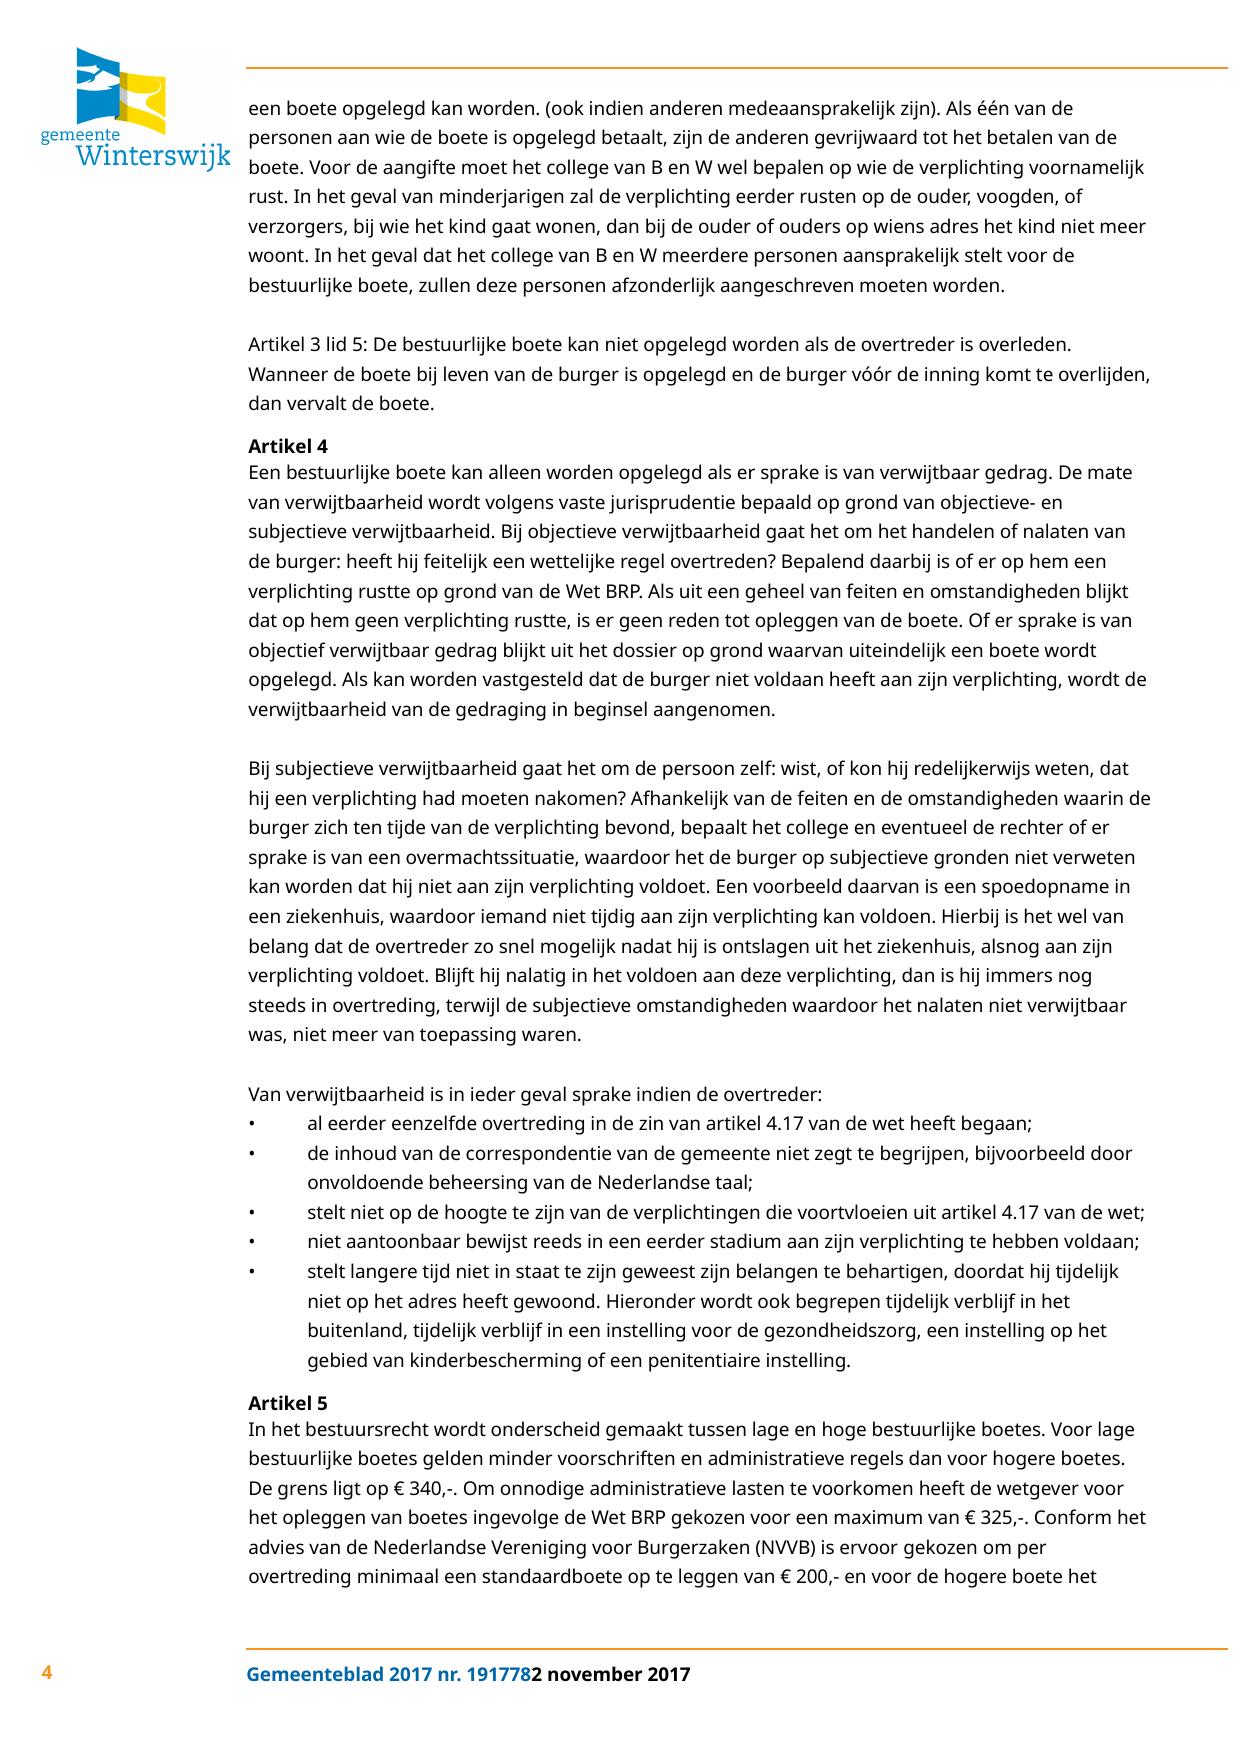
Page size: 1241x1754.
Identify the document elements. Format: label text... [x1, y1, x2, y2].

list stelt niet op de hoogte te zijn van de verplichtingen die voortvloeien uit artikel 4.17 van de wet; [248, 1199, 1152, 1225]
text Artikel 3 lid 5: De bestuurlijke boete kan niet opgelegd worden als de overtreder is overleden. [248, 331, 1152, 357]
list stelt langere tijd niet in staat te zijn geweest zijn belangen te behartigen, doordat hij tijdelijk niet op het adres heeft gewoond. Hieronder wordt ook begrepen tijdelijk verblijf in het buitenland, tijdelijk verblijf in een instelling voor de gezondheidszorg, een instelling op het gebied van kinderbescherming of een penitentiaire instelling. [248, 1258, 1152, 1373]
list de inhoud van de correspondentie van de gemeente niet zegt te begrijpen, bijvoorbeeld door onvoldoende beheersing van de Nederlandse taal; [248, 1140, 1152, 1195]
text Artikel 4 [248, 434, 1152, 459]
text Een bestuurlijke boete kan alleen worden opgelegd als er sprake is van verwijtbaar gedrag. De mate van verwijtbaarheid wordt volgens vaste jurisprudentie bepaald op grond van objectieve- en subjectieve verwijtbaarheid. Bij objectieve verwijtbaarheid gaat het om het handelen of nalaten van de burger: heeft hij feitelijk een wettelijke regel overtreden? Bepalend daarbij is of er op hem een verplichting rustte op grond van de Wet BRP. Als uit een geheel van feiten en omstandigheden blijkt dat op hem geen verplichting rustte, is er geen reden tot opleggen van de boete. Of er sprake is van objectief verwijtbaar gedrag blijkt uit het dossier op grond waarvan uiteindelijk een boete wordt opgelegd. Als kan worden vastgesteld dat de burger niet voldaan heeft aan zijn verplichting, wordt de verwijtbaarheid van de gedraging in beginsel aangenomen. [248, 459, 1152, 722]
text Van verwijtbaarheid is in ieder geval sprake indien de overtreder: [248, 1081, 1152, 1106]
text In het bestuursrecht wordt onderscheid gemaakt tussen lage en hoge bestuurlijke boetes. Voor lage bestuurlijke boetes gelden minder voorschriften en administratieve regels dan voor hogere boetes. De grens ligt op € 340,-. Om onnodige administratieve lasten te voorkomen heeft de wetgever voor het opleggen van boetes ingevolge de Wet BRP gekozen voor een maximum van € 325,-. Conform het advies van de Nederlandse Vereniging voor Burgerzaken (NVVB) is ervoor gekozen om per overtreding minimaal een standaardboete op te leggen van € 200,- en voor de hogere boete het [248, 1416, 1152, 1589]
text een boete opgelegd kan worden. (ook indien anderen medeaansprakelijk zijn). Als één van de personen aan wie de boete is opgelegd betaalt, zijn de anderen gevrijwaard tot het betalen van de boete. Voor de aangifte moet het college van B en W wel bepalen op wie de verplichting voornamelijk rust. In het geval van minderjarigen zal de verplichting eerder rusten op de ouder, voogden, of verzorgers, bij wie het kind gaat wonen, dan bij de ouder of ouders op wiens adres het kind niet meer woont. In het geval dat het college van B en W meerdere personen aansprakelijk stelt voor de bestuurlijke boete, zullen deze personen afzonderlijk aangeschreven moeten worden. [248, 95, 1152, 298]
text Bij subjectieve verwijtbaarheid gaat het om de persoon zelf: wist, of kon hij redelijkerwijs weten, dat hij een verplichting had moeten nakomen? Afhankelijk van de feiten en de omstandigheden waarin de burger zich ten tijde van de verplichting bevond, bepaalt het college en eventueel de rechter of er sprake is van een overmachtssituatie, waardoor het de burger op subjectieve gronden niet verweten kan worden dat hij niet aan zijn verplichting voldoet. Een voorbeeld daarvan is een spoedopname in een ziekenhuis, waardoor iemand niet tijdig aan zijn verplichting kan voldoen. Hierbij is het wel van belang dat de overtreder zo snel mogelijk nadat hij is ontslagen uit het ziekenhuis, alsnog aan zijn verplichting voldoet. Blijft hij nalatig in het voldoen aan deze verplichting, dan is hij immers nog steeds in overtreding, terwijl de subjectieve omstandigheden waardoor het nalaten niet verwijtbaar was, niet meer van toepassing waren. [248, 755, 1152, 1047]
text Artikel 5 [248, 1390, 1152, 1416]
list niet aantoonbaar bewijst reeds in een eerder stadium aan zijn verplichting te hebben voldaan; [248, 1229, 1152, 1254]
list al eerder eenzelfde overtreding in de zin van artikel 4.17 van de wet heeft begaan; [248, 1110, 1152, 1136]
text Wanneer de boete bij leven van de burger is opgelegd en de burger vóór de inning komt te overlijden, dan vervalt de boete. [248, 361, 1152, 416]
picture [41, 47, 231, 172]
picture [225, 153, 231, 162]
